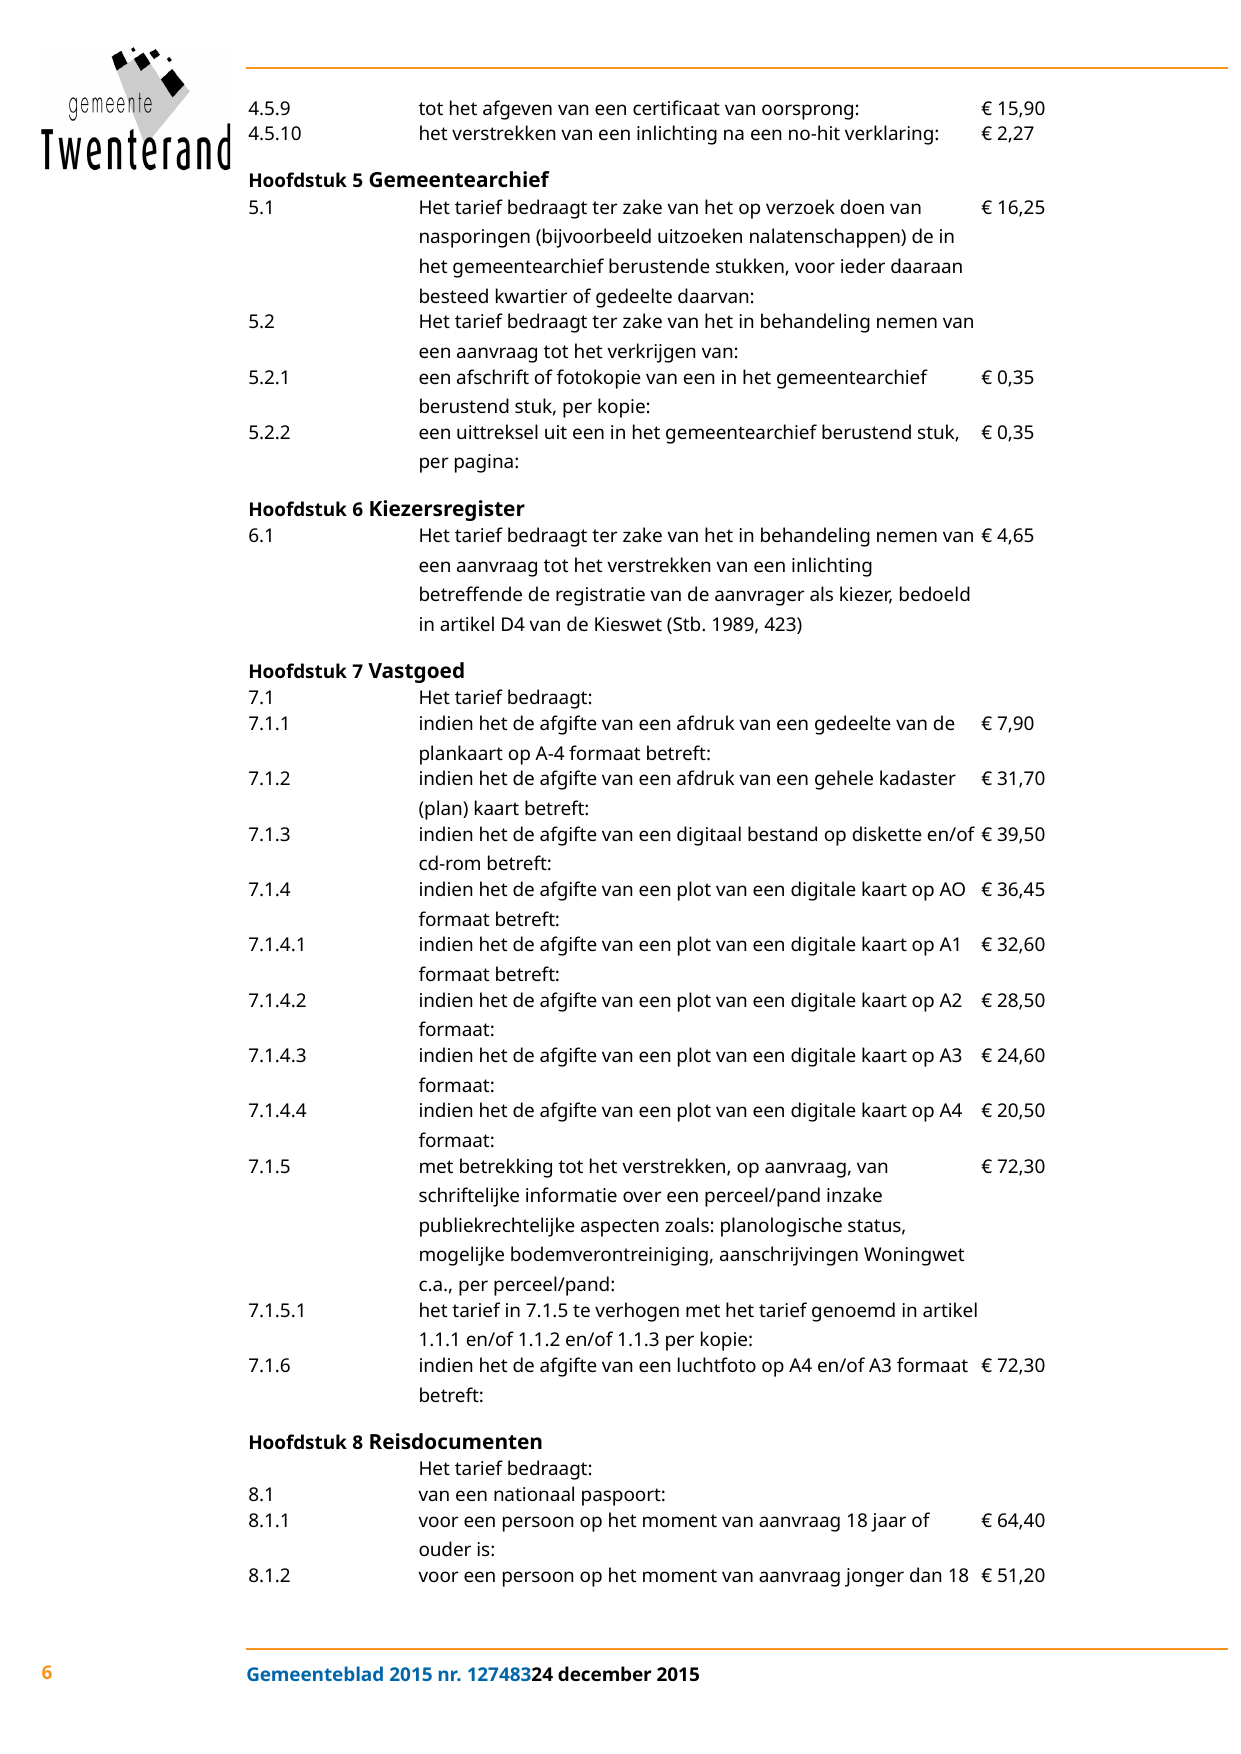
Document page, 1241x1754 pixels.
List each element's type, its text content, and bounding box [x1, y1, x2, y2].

table_cell € 39,50 [981, 821, 1152, 876]
table_cell 7.1.4.2 [248, 987, 418, 1042]
table_cell € 24,60 [981, 1042, 1152, 1097]
table_cell € 31,70 [981, 766, 1152, 821]
table_header € 16,25 [981, 194, 1152, 308]
table_cell het tarief in 7.1.5 te verhogen met het tarief genoemd in artikel 1.1.1 en/of 1.1.2 en/of 1.1.3 per kopie: [418, 1297, 981, 1352]
table_cell indien het de afgifte van een digitaal bestand op diskette en/of cd-rom betreft: [418, 821, 981, 876]
text Hoofdstuk 7 Vastgoed [248, 656, 1152, 684]
table_header [248, 1455, 418, 1481]
table_cell € 36,45 [981, 876, 1152, 932]
table_cell indien het de afgifte van een plot van een digitale kaart op A4 formaat: [418, 1098, 981, 1153]
table_cell 8.1.2 [248, 1562, 418, 1588]
text Hoofdstuk 5 Gemeentearchief [248, 166, 1152, 194]
table_cell € 15,90 [981, 95, 1152, 121]
table_cell voor een persoon op het moment van aanvraag 18 jaar of ouder is: [418, 1507, 981, 1562]
table_header Het tarief bedraagt ter zake van het in behandeling nemen van een aanvraag tot het verstrekken van een inlichting betreffende de registratie van de aanvrager als kiezer, bedoeld in artikel D4 van de Kieswet (Stb. 1989, 423) [418, 522, 981, 637]
table_cell tot het afgeven van een certificaat van oorsprong: [418, 95, 981, 121]
table_cell indien het de afgifte van een plot van een digitale kaart op A1 formaat betreft: [418, 932, 981, 987]
table_header Het tarief bedraagt ter zake van het op verzoek doen van nasporingen (bijvoorbeeld uitzoeken nalatenschappen) de in het gemeentearchief berustende stukken, voor ieder daaraan besteed kwartier of gedeelte daarvan: [418, 194, 981, 308]
text Hoofdstuk 6 Kiezersregister [248, 494, 1152, 522]
table_cell € 0,35 [981, 364, 1152, 419]
table_cell 7.1.2 [248, 766, 418, 821]
table_cell indien het de afgifte van een plot van een digitale kaart op AO formaat betreft: [418, 876, 981, 932]
text Hoofdstuk 8 Reisdocumenten [248, 1427, 1152, 1455]
table_cell indien het de afgifte van een afdruk van een gedeelte van de plankaart op A-4 formaat betreft: [418, 710, 981, 766]
table_cell 8.1.1 [248, 1507, 418, 1562]
table_cell 8.1 [248, 1481, 418, 1507]
table_cell 5.2.2 [248, 419, 418, 474]
table_cell € 7,90 [981, 710, 1152, 766]
table_cell indien het de afgifte van een afdruk van een gehele kadaster (plan) kaart betreft: [418, 766, 981, 821]
table_cell [981, 1297, 1152, 1352]
table_cell voor een persoon op het moment van aanvraag jonger dan 18 [418, 1562, 981, 1588]
table_cell van een nationaal paspoort: [418, 1481, 981, 1507]
table_cell 5.2 [248, 309, 418, 364]
table_header € 4,65 [981, 522, 1152, 637]
table_cell een uittreksel uit een in het gemeentearchief berustend stuk, per pagina: [418, 419, 981, 474]
table_header 6.1 [248, 522, 418, 637]
table_cell een afschrift of fotokopie van een in het gemeentearchief berustend stuk, per kopie: [418, 364, 981, 419]
table_cell € 2,27 [981, 121, 1152, 146]
picture [41, 47, 231, 172]
table_cell het verstrekken van een inlichting na een no-hit verklaring: [418, 121, 981, 146]
table_cell 7.1.4 [248, 876, 418, 932]
table_header [981, 685, 1152, 710]
table_cell 7.1.4.1 [248, 932, 418, 987]
table_cell € 28,50 [981, 987, 1152, 1042]
table_cell 7.1.5 [248, 1153, 418, 1297]
table_cell [981, 309, 1152, 364]
table_cell 4.5.10 [248, 121, 418, 146]
table_cell indien het de afgifte van een plot van een digitale kaart op A2 formaat: [418, 987, 981, 1042]
table_cell 4.5.9 [248, 95, 418, 121]
table_cell € 0,35 [981, 419, 1152, 474]
table_cell indien het de afgifte van een luchtfoto op A4 en/of A3 formaat betreft: [418, 1352, 981, 1407]
table_cell 7.1.3 [248, 821, 418, 876]
table_header 7.1 [248, 685, 418, 710]
table_cell € 64,40 [981, 1507, 1152, 1562]
table_header Het tarief bedraagt: [418, 685, 981, 710]
table_header [981, 1455, 1152, 1481]
table_cell € 20,50 [981, 1098, 1152, 1153]
table_header 5.1 [248, 194, 418, 308]
table_cell Het tarief bedraagt ter zake van het in behandeling nemen van een aanvraag tot het verkrijgen van: [418, 309, 981, 364]
table_cell met betrekking tot het verstrekken, op aanvraag, van schriftelijke informatie over een perceel/pand inzake publiekrechtelijke aspecten zoals: planologische status, mogelijke bodemverontreiniging, aanschrijvingen Woningwet c.a., per perceel/pand: [418, 1153, 981, 1297]
table_cell € 32,60 [981, 932, 1152, 987]
table_cell 5.2.1 [248, 364, 418, 419]
table_cell 7.1.1 [248, 710, 418, 766]
table_cell € 72,30 [981, 1352, 1152, 1407]
table_cell 7.1.4.4 [248, 1098, 418, 1153]
table_cell 7.1.6 [248, 1352, 418, 1407]
table_cell 7.1.5.1 [248, 1297, 418, 1352]
table_cell [981, 1481, 1152, 1507]
table_cell € 51,20 [981, 1562, 1152, 1588]
table_cell 7.1.4.3 [248, 1042, 418, 1097]
table_cell indien het de afgifte van een plot van een digitale kaart op A3 formaat: [418, 1042, 981, 1097]
table_header Het tarief bedraagt: [418, 1455, 981, 1481]
table_cell € 72,30 [981, 1153, 1152, 1297]
